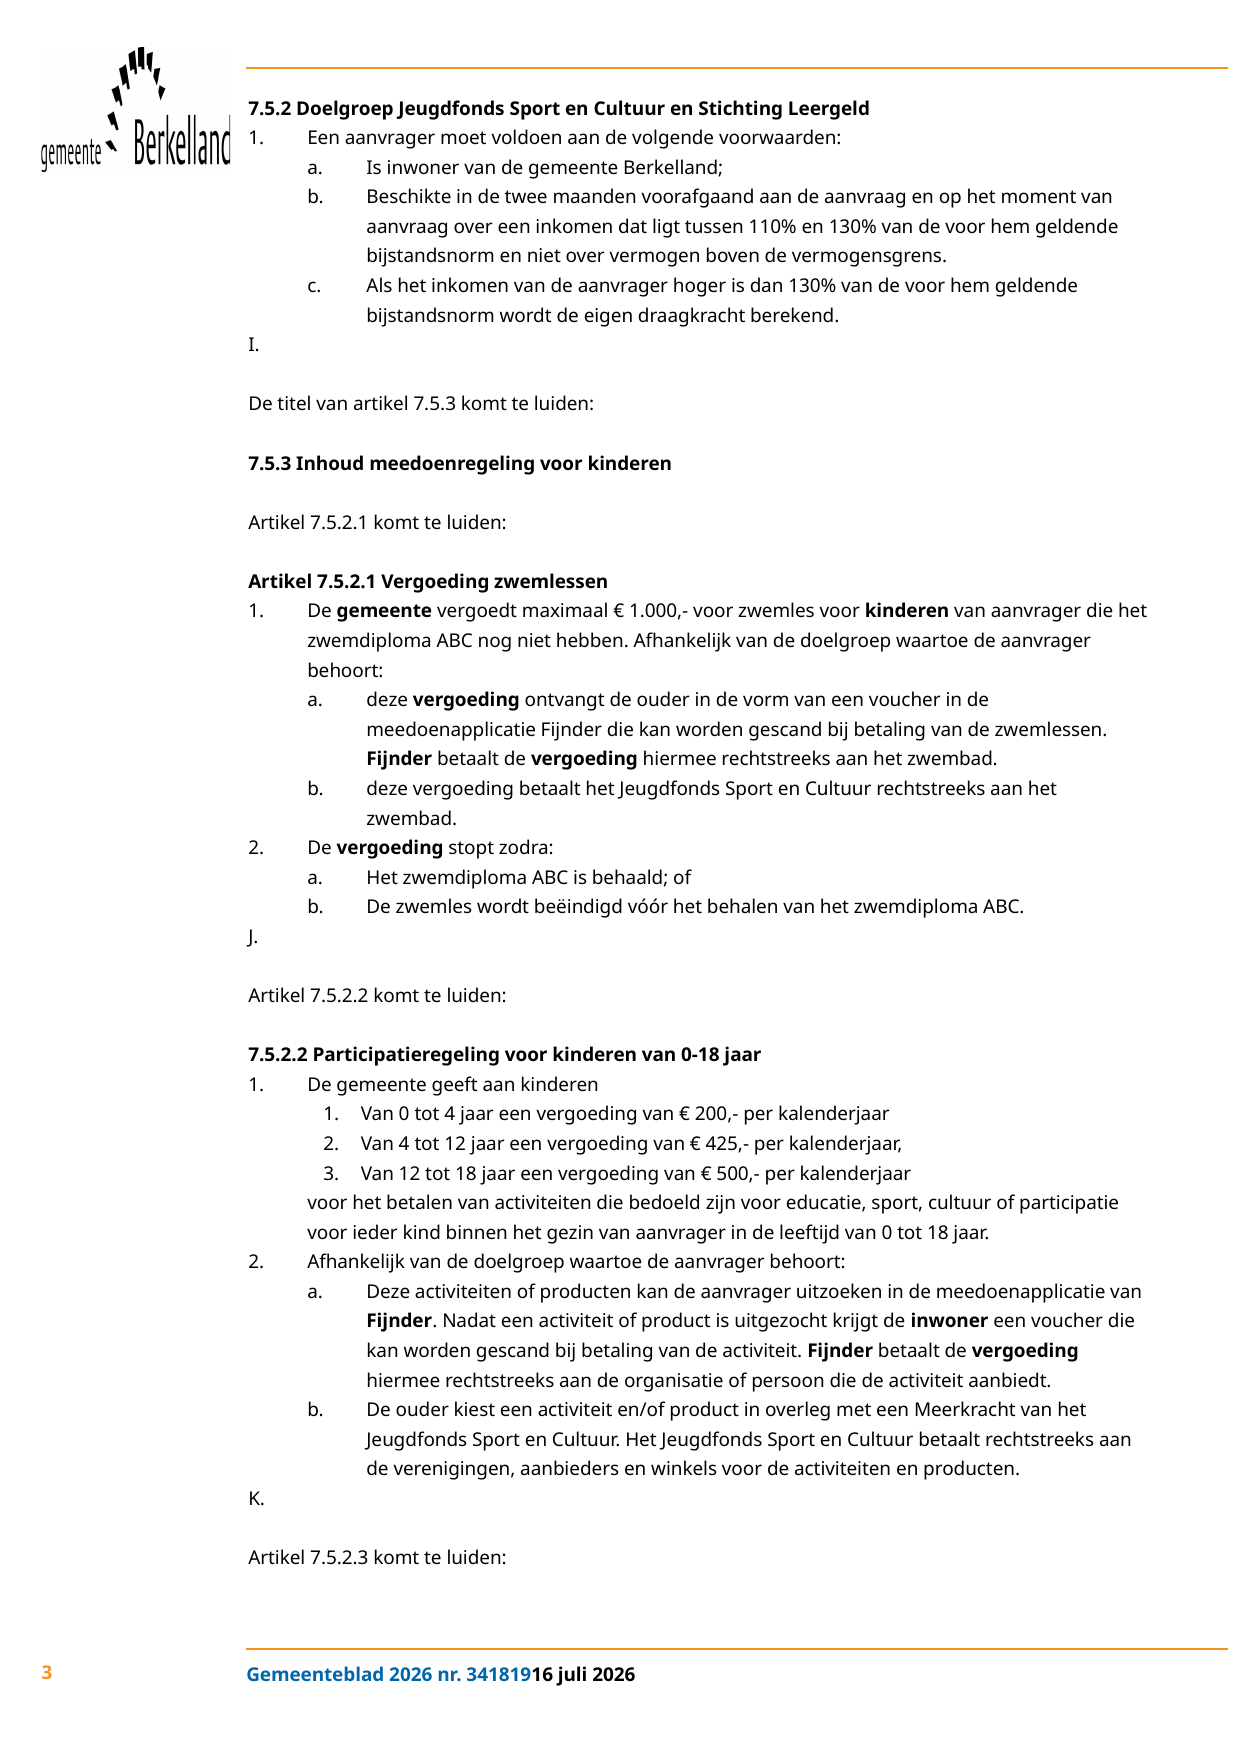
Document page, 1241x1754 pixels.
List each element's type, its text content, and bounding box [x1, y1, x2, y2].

list Van 0 tot 4 jaar een vergoeding van € 200,- per kalenderjaar [323, 1101, 1152, 1126]
text 7.5.3 Inhoud meedoenregeling voor kinderen [248, 450, 1152, 476]
list De ouder kiest een activiteit en/of product in overleg met een Meerkracht van het Jeugdfonds Sport en Cultuur. Het Jeugdfonds Sport en Cultuur betaalt rechtstreeks aan de verenigingen, aanbieders en winkels voor de activiteiten en producten. [307, 1396, 1152, 1481]
list Deze activiteiten of producten kan de aanvrager uitzoeken in de meedoenapplicatie van Fijnder. Nadat een activiteit of product is uitgezocht krijgt de inwoner een voucher die kan worden gescand bij betaling van de activiteit. Fijnder betaalt de vergoeding hiermee rechtstreeks aan de organisatie of persoon die de activiteit aanbiedt. [307, 1278, 1152, 1393]
list deze vergoeding betaalt het Jeugdfonds Sport en Cultuur rechtstreeks aan het zwembad. [307, 775, 1152, 831]
text J. [248, 923, 1152, 949]
list Afhankelijk van de doelgroep waartoe de aanvrager behoort: [248, 1248, 1152, 1274]
list Een aanvrager moet voldoen aan de volgende voorwaarden: [248, 124, 1152, 150]
text 7.5.2 Doelgroep Jeugdfonds Sport en Cultuur en Stichting Leergeld [248, 95, 1152, 121]
list De vergoeding stopt zodra: [248, 834, 1152, 860]
text Artikel 7.5.2.1 komt te luiden: [248, 509, 1152, 535]
list De gemeente vergoedt maximaal € 1.000,- voor zwemles voor kinderen van aanvrager die het zwemdiploma ABC nog niet hebben. Afhankelijk van de doelgroep waartoe de aanvrager behoort: [248, 598, 1152, 683]
picture [41, 47, 231, 172]
list De zwemles wordt beëindigd vóór het behalen van het zwemdiploma ABC. [307, 893, 1152, 919]
list Van 12 tot 18 jaar een vergoeding van € 500,- per kalenderjaar [323, 1160, 1152, 1186]
list Is inwoner van de gemeente Berkelland; [307, 154, 1152, 180]
list voor het betalen van activiteiten die bedoeld zijn voor educatie, sport, cultuur of participatie voor ieder kind binnen het gezin van aanvrager in de leeftijd van 0 tot 18 jaar. [248, 1189, 1152, 1245]
list Het zwemdiploma ABC is behaald; of [307, 864, 1152, 890]
text 7.5.2.2 Participatieregeling voor kinderen van 0-18 jaar [248, 1041, 1152, 1067]
text Artikel 7.5.2.1 Vergoeding zwemlessen [248, 568, 1152, 594]
list De gemeente geeft aan kinderen [248, 1071, 1152, 1097]
list Als het inkomen van de aanvrager hoger is dan 130% van de voor hem geldende bijstandsnorm wordt de eigen draagkracht berekend. [307, 272, 1152, 328]
text K. [248, 1485, 1152, 1511]
list Beschikte in de twee maanden voorafgaand aan de aanvraag en op het moment van aanvraag over een inkomen dat ligt tussen 110% en 130% van de voor hem geldende bijstandsnorm en niet over vermogen boven de vermogensgrens. [307, 183, 1152, 268]
text Artikel 7.5.2.3 komt te luiden: [248, 1544, 1152, 1570]
list Van 4 tot 12 jaar een vergoeding van € 425,- per kalenderjaar, [323, 1130, 1152, 1156]
text De titel van artikel 7.5.3 komt te luiden: [248, 391, 1152, 416]
text Artikel 7.5.2.2 komt te luiden: [248, 982, 1152, 1008]
text I. [248, 331, 1152, 357]
list deze vergoeding ontvangt de ouder in de vorm van een voucher in de meedoenapplicatie Fijnder die kan worden gescand bij betaling van de zwemlessen. Fijnder betaalt de vergoeding hiermee rechtstreeks aan het zwembad. [307, 686, 1152, 771]
